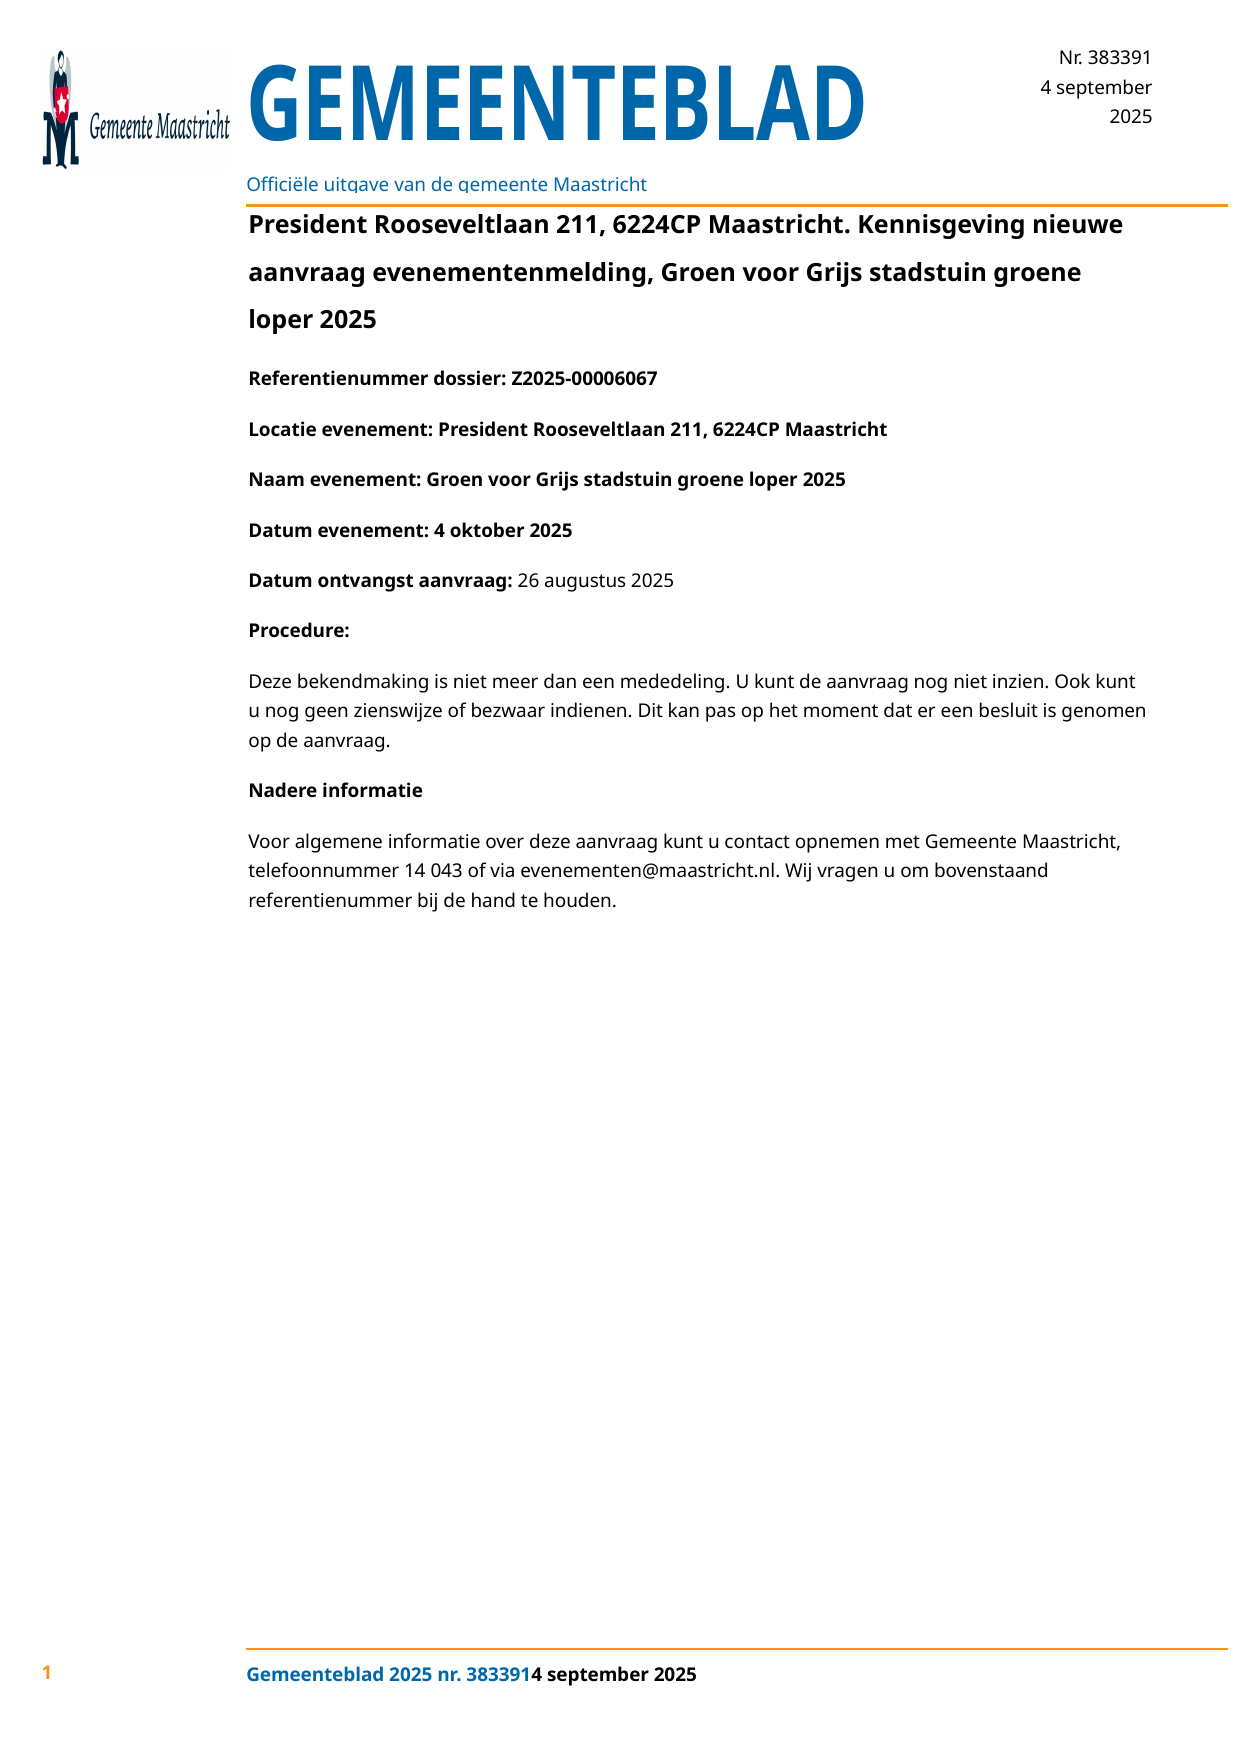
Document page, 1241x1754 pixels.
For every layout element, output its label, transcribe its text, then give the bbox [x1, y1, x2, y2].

text President Rooseveltlaan 211, 6224CP Maastricht. Kennisgeving nieuwe aanvraag evenementenmelding, Groen voor Grijs stadstuin groene loper 2025 [248, 207, 1152, 336]
text Referentienummer dossier: Z2025-00006067 [248, 366, 1152, 391]
text Nadere informatie [248, 778, 1152, 803]
text Deze bekendmaking is niet meer dan een mededeling. U kunt de aanvraag nog niet inzien. Ook kunt u nog geen zienswijze of bezwaar indienen. Dit kan pas op het moment dat er een besluit is genomen op de aanvraag. [248, 668, 1152, 753]
text Procedure: [248, 618, 1152, 643]
text Locatie evenement: President Rooseveltlaan 211, 6224CP Maastricht [248, 416, 1152, 442]
text Voor algemene informatie over deze aanvraag kunt u contact opnemen met Gemeente Maastricht, telefoonnummer 14 043 of via evenementen@maastricht.nl. Wij vragen u om bovenstaand referentienummer bij de hand te houden. [248, 828, 1152, 913]
text Datum ontvangst aanvraag: 26 augustus 2025 [248, 567, 1152, 593]
text Datum evenement: 4 oktober 2025 [248, 517, 1152, 542]
picture [41, 47, 231, 172]
text Naam evenement: Groen voor Grijs stadstuin groene loper 2025 [248, 466, 1152, 492]
